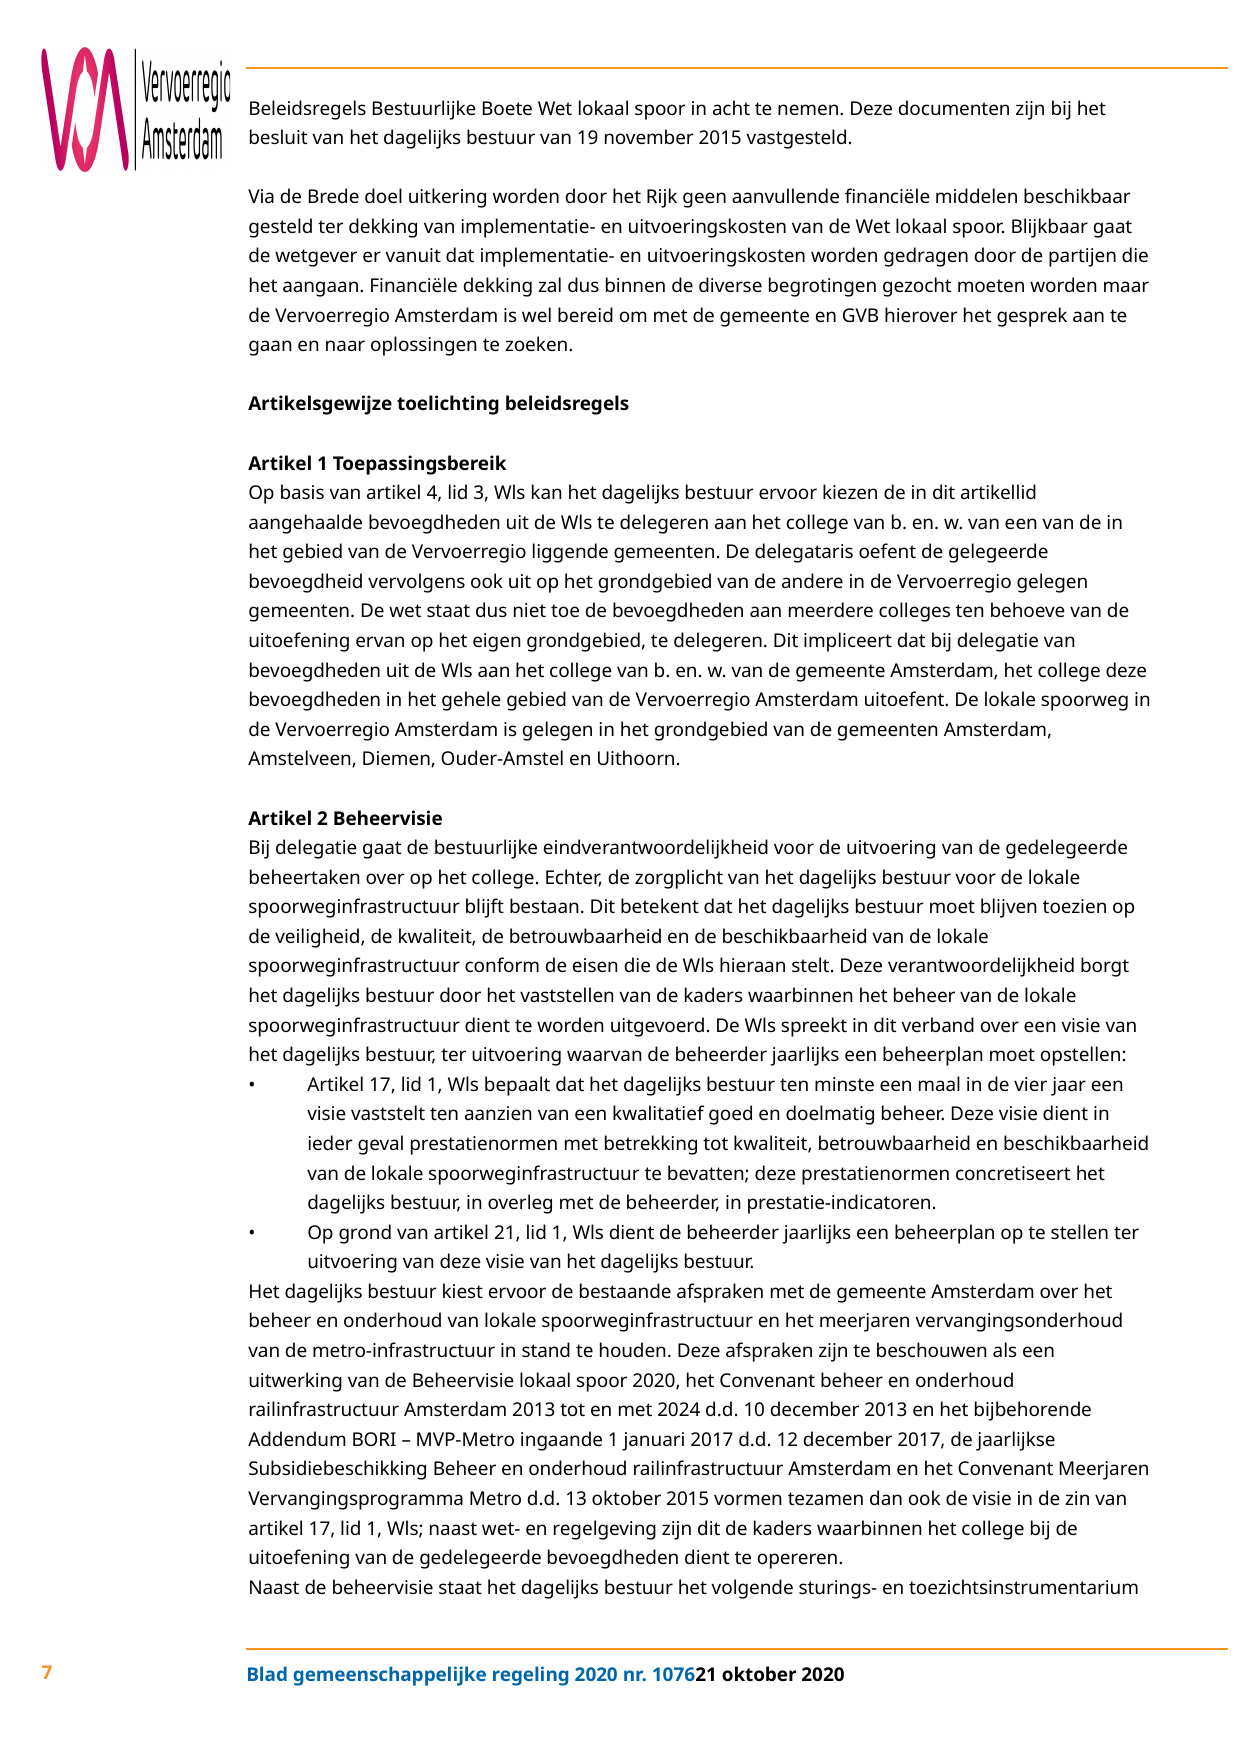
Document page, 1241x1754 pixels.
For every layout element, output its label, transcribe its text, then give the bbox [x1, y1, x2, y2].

text Artikelsgewijze toelichting beleidsregels [248, 391, 1152, 416]
text Bij delegatie gaat de bestuurlijke eindverantwoordelijkheid voor de uitvoering van de gedelegeerde beheertaken over op het college. Echter, de zorgplicht van het dagelijks bestuur voor de lokale spoorweginfrastructuur blijft bestaan. Dit betekent dat het dagelijks bestuur moet blijven toezien op de veiligheid, de kwaliteit, de betrouwbaarheid en de beschikbaarheid van de lokale spoorweginfrastructuur conform de eisen die de Wls hieraan stelt. Deze verantwoordelijkheid borgt het dagelijks bestuur door het vaststellen van de kaders waarbinnen het beheer van de lokale spoorweginfrastructuur dient te worden uitgevoerd. De Wls spreekt in dit verband over een visie van het dagelijks bestuur, ter uitvoering waarvan de beheerder jaarlijks een beheerplan moet opstellen: [248, 834, 1152, 1067]
picture [41, 47, 231, 172]
text Via de Brede doel uitkering worden door het Rijk geen aanvullende financiële middelen beschikbaar gesteld ter dekking van implementatie- en uitvoeringskosten van de Wet lokaal spoor. Blijkbaar gaat de wetgever er vanuit dat implementatie- en uitvoeringskosten worden gedragen door de partijen die het aangaan. Financiële dekking zal dus binnen de diverse begrotingen gezocht moeten worden maar de Vervoerregio Amsterdam is wel bereid om met de gemeente en GVB hierover het gesprek aan te gaan en naar oplossingen te zoeken. [248, 183, 1152, 357]
text Het dagelijks bestuur kiest ervoor de bestaande afspraken met de gemeente Amsterdam over het beheer en onderhoud van lokale spoorweginfrastructuur en het meerjaren vervangingsonderhoud van de metro-infrastructuur in stand te houden. Deze afspraken zijn te beschouwen als een uitwerking van de Beheervisie lokaal spoor 2020, het Convenant beheer en onderhoud railinfrastructuur Amsterdam 2013 tot en met 2024 d.d. 10 december 2013 en het bijbehorende Addendum BORI – MVP-Metro ingaande 1 januari 2017 d.d. 12 december 2017, de jaarlijkse Subsidiebeschikking Beheer en onderhoud railinfrastructuur Amsterdam en het Convenant Meerjaren Vervangingsprogramma Metro d.d. 13 oktober 2015 vormen tezamen dan ook de visie in de zin van artikel 17, lid 1, Wls; naast wet- en regelgeving zijn dit de kaders waarbinnen het college bij de uitoefening van de gedelegeerde bevoegdheden dient te opereren. [248, 1278, 1152, 1570]
text Beleidsregels Bestuurlijke Boete Wet lokaal spoor in acht te nemen. Deze documenten zijn bij het besluit van het dagelijks bestuur van 19 november 2015 vastgesteld. [248, 95, 1152, 150]
text Artikel 1 Toepassingsbereik [248, 450, 1152, 476]
text Op basis van artikel 4, lid 3, Wls kan het dagelijks bestuur ervoor kiezen de in dit artikellid aangehaalde bevoegdheden uit de Wls te delegeren aan het college van b. en. w. van een van de in het gebied van de Vervoerregio liggende gemeenten. De delegataris oefent de gelegeerde bevoegdheid vervolgens ook uit op het grondgebied van de andere in de Vervoerregio gelegen gemeenten. De wet staat dus niet toe de bevoegdheden aan meerdere colleges ten behoeve van de uitoefening ervan op het eigen grondgebied, te delegeren. Dit impliceert dat bij delegatie van bevoegdheden uit de Wls aan het college van b. en. w. van de gemeente Amsterdam, het college deze bevoegdheden in het gehele gebied van de Vervoerregio Amsterdam uitoefent. De lokale spoorweg in de Vervoerregio Amsterdam is gelegen in het grondgebied van de gemeenten Amsterdam, Amstelveen, Diemen, Ouder-Amstel en Uithoorn. [248, 479, 1152, 771]
list Op grond van artikel 21, lid 1, Wls dient de beheerder jaarlijks een beheerplan op te stellen ter uitvoering van deze visie van het dagelijks bestuur. [248, 1219, 1152, 1274]
text Artikel 2 Beheervisie [248, 805, 1152, 831]
list Artikel 17, lid 1, Wls bepaalt dat het dagelijks bestuur ten minste een maal in de vier jaar een visie vaststelt ten aanzien van een kwalitatief goed en doelmatig beheer. Deze visie dient in ieder geval prestatienormen met betrekking tot kwaliteit, betrouwbaarheid en beschikbaarheid van de lokale spoorweginfrastructuur te bevatten; deze prestatienormen concretiseert het dagelijks bestuur, in overleg met de beheerder, in prestatie-indicatoren. [248, 1071, 1152, 1215]
text Naast de beheervisie staat het dagelijks bestuur het volgende sturings- en toezichtsinstrumentarium [248, 1574, 1152, 1600]
